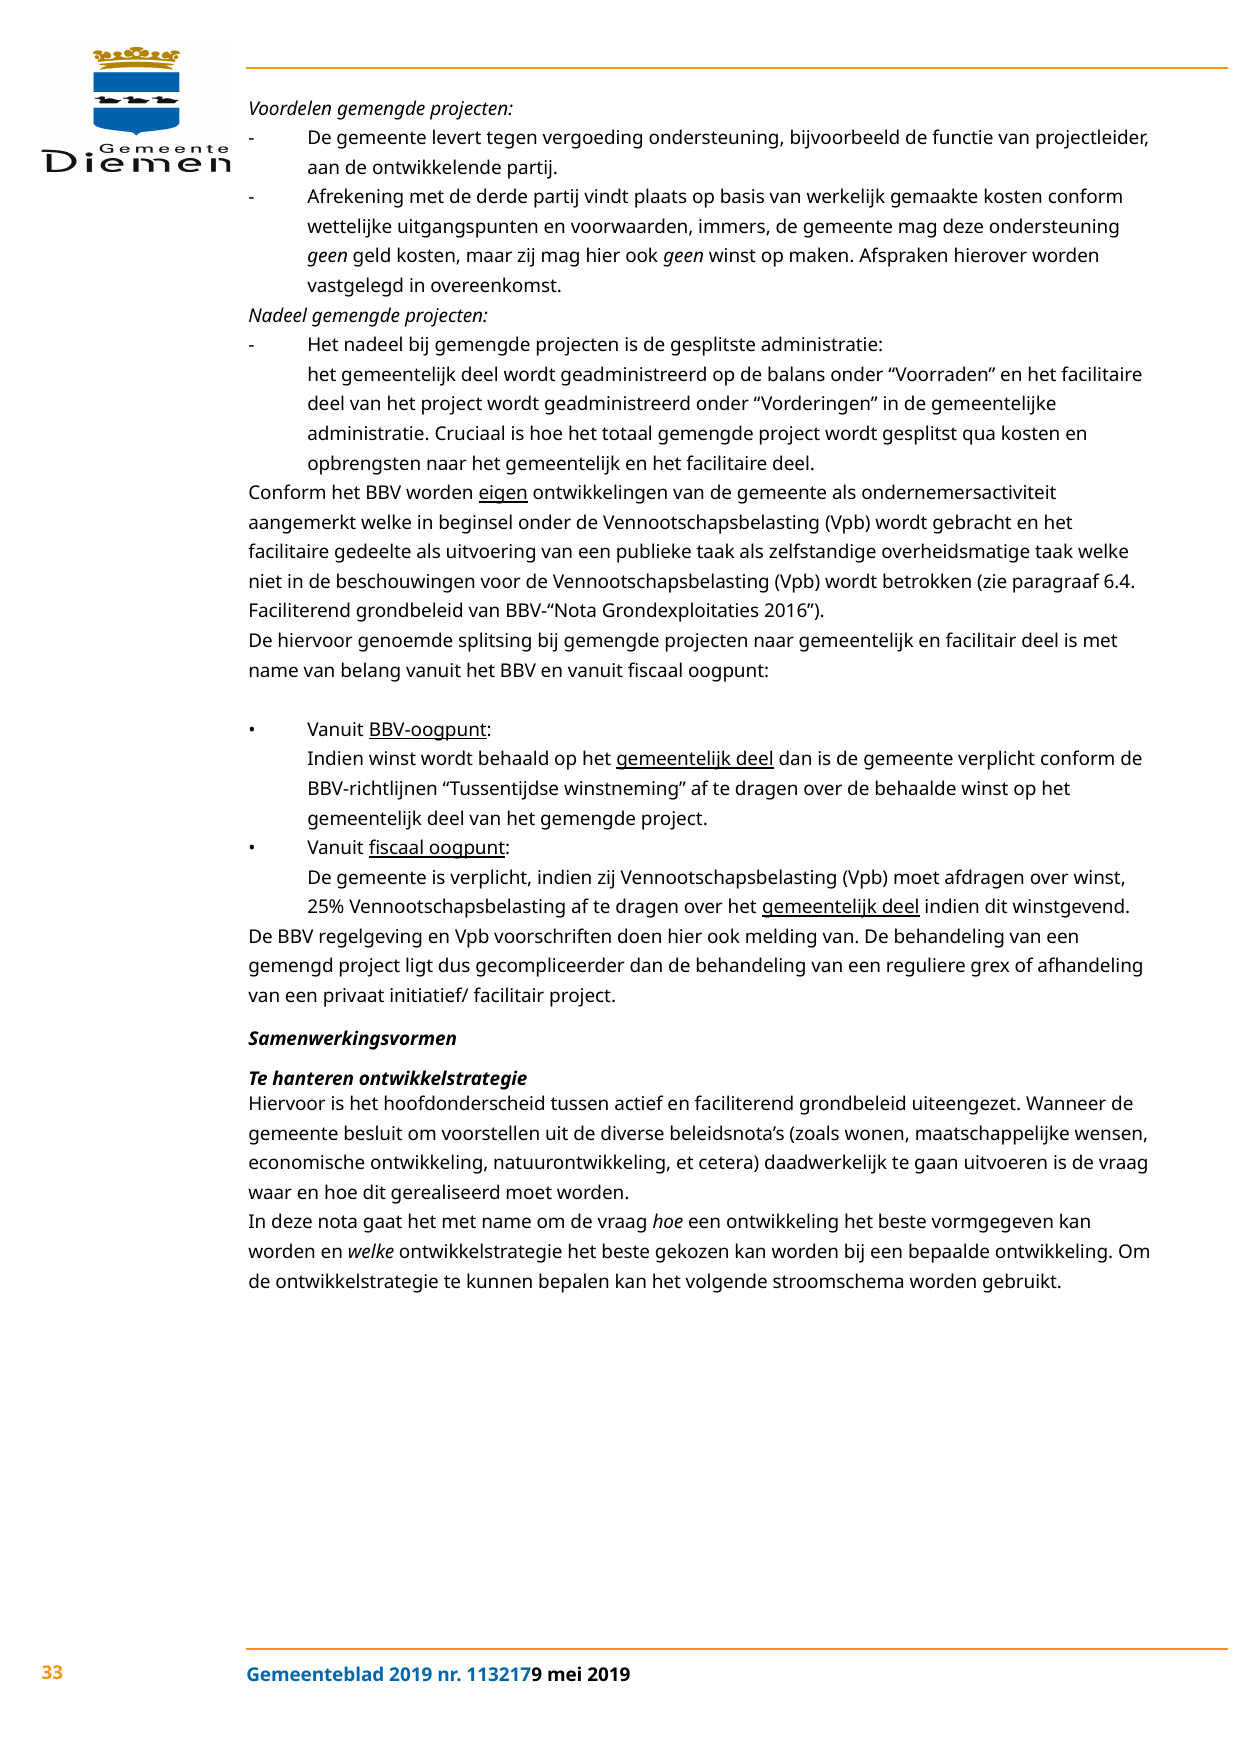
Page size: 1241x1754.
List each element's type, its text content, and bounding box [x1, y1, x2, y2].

text Hiervoor is het hoofdonderscheid tussen actief en faciliterend grondbeleid uiteengezet. Wanneer de gemeente besluit om voorstellen uit de diverse beleidsnota’s (zoals wonen, maatschappelijke wensen, economische ontwikkeling, natuurontwikkeling, et cetera) daadwerkelijk te gaan uitvoeren is de vraag waar en hoe dit gerealiseerd moet worden. [248, 1090, 1152, 1205]
text De BBV regelgeving en Vpb voorschriften doen hier ook melding van. De behandeling van een gemengd project ligt dus gecompliceerder dan de behandeling van een reguliere grex of afhandeling van een privaat initiatief/ facilitair project. [248, 923, 1152, 1008]
picture [41, 47, 231, 172]
list Indien winst wordt behaald op het gemeentelijk deel dan is de gemeente verplicht conform de BBV-richtlijnen “Tussentijdse winstneming” af te dragen over de behaalde winst op het gemeentelijk deel van het gemengde project. [248, 746, 1152, 831]
list De gemeente is verplicht, indien zij Vennootschapsbelasting (Vpb) moet afdragen over winst, 25% Vennootschapsbelasting af te dragen over het gemeentelijk deel indien dit winstgevend. [248, 864, 1152, 919]
text In deze nota gaat het met name om de vraag hoe een ontwikkeling het beste vormgegeven kan worden en welke ontwikkelstrategie het beste gekozen kan worden bij een bepaalde ontwikkeling. Om de ontwikkelstrategie te kunnen bepalen kan het volgende stroomschema worden gebruikt. [248, 1209, 1152, 1294]
list Vanuit BBV-oogpunt: [248, 716, 1152, 742]
list het gemeentelijk deel wordt geadministreerd op de balans onder “Voorraden” en het facilitaire deel van het project wordt geadministreerd onder “Vorderingen” in de gemeentelijke administratie. Cruciaal is hoe het totaal gemengde project wordt gesplitst qua kosten en opbrengsten naar het gemeentelijk en het facilitaire deel. [248, 361, 1152, 476]
text Conform het BBV worden eigen ontwikkelingen van de gemeente als ondernemersactiviteit aangemerkt welke in beginsel onder de Vennootschapsbelasting (Vpb) wordt gebracht en het facilitaire gedeelte als uitvoering van een publieke taak als zelfstandige overheidsmatige taak welke niet in de beschouwingen voor de Vennootschapsbelasting (Vpb) wordt betrokken (zie paragraaf 6.4. Faciliterend grondbeleid van BBV-“Nota Grondexploitaties 2016”). [248, 479, 1152, 623]
list Vanuit fiscaal oogpunt: [248, 834, 1152, 860]
text Te hanteren ontwikkelstrategie [248, 1065, 1152, 1090]
text Nadeel gemengde projecten: [248, 302, 1152, 328]
list De gemeente levert tegen vergoeding ondersteuning, bijvoorbeeld de functie van projectleider, aan de ontwikkelende partij. [248, 124, 1152, 180]
list Afrekening met de derde partij vindt plaats op basis van werkelijk gemaakte kosten conform wettelijke uitgangspunten en voorwaarden, immers, de gemeente mag deze ondersteuning geen geld kosten, maar zij mag hier ook geen winst op maken. Afspraken hierover worden vastgelegd in overeenkomst. [248, 183, 1152, 298]
list Het nadeel bij gemengde projecten is de gesplitste administratie: [248, 331, 1152, 357]
text De hiervoor genoemde splitsing bij gemengde projecten naar gemeentelijk en facilitair deel is met name van belang vanuit het BBV en vanuit fiscaal oogpunt: [248, 627, 1152, 683]
text Samenwerkingsvormen [248, 1025, 1152, 1051]
text Voordelen gemengde projecten: [248, 95, 1152, 121]
